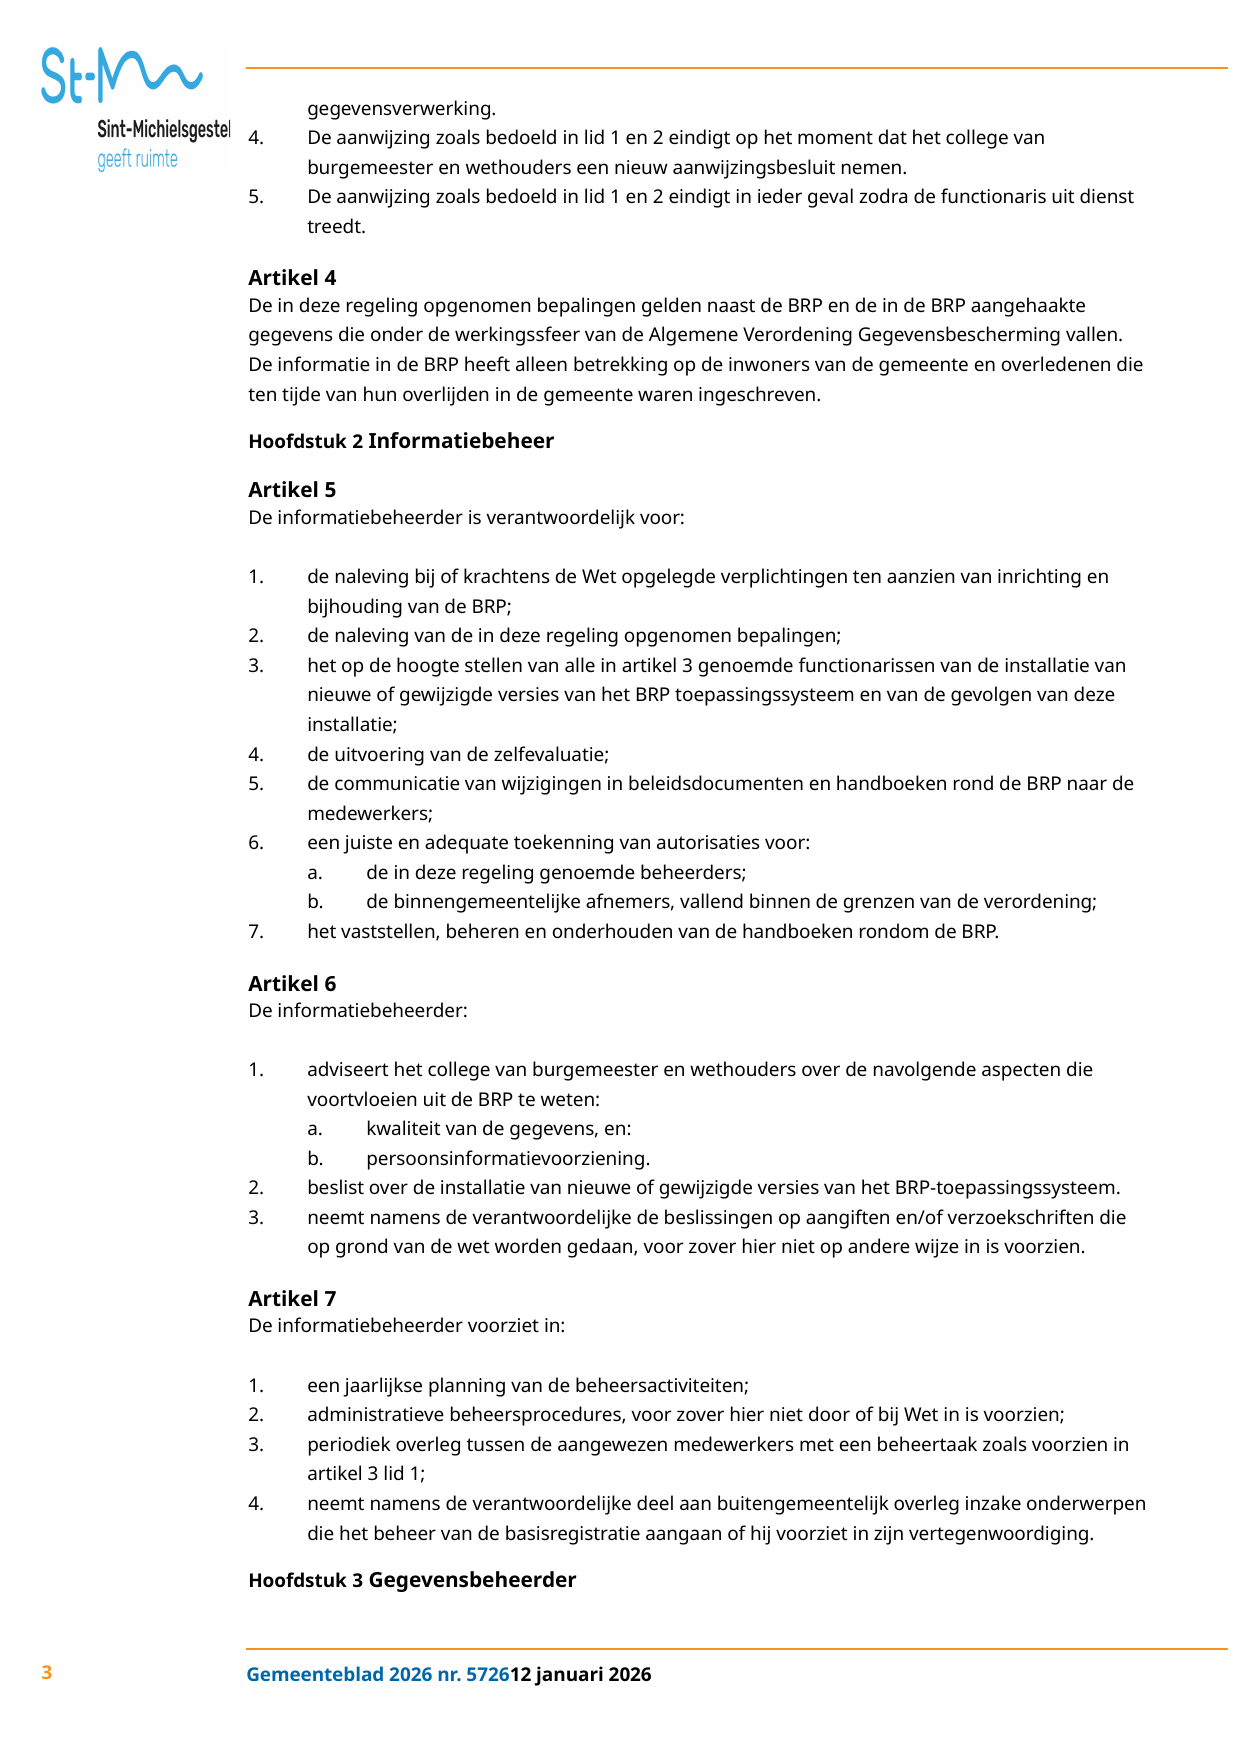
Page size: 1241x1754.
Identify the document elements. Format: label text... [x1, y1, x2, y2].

list een jaarlijkse planning van de beheersactiviteiten; [248, 1372, 1152, 1397]
text Artikel 6 [248, 969, 1152, 997]
list de naleving bij of krachtens de Wet opgelegde verplichtingen ten aanzien van inrichting en bijhouding van de BRP; [248, 563, 1152, 618]
list De aanwijzing zoals bedoeld in lid 1 en 2 eindigt op het moment dat het college van burgemeester en wethouders een nieuw aanwijzingsbesluit nemen. [248, 124, 1152, 180]
text Hoofdstuk 2 Informatiebeheer [248, 426, 1152, 455]
text Artikel 4 [248, 263, 1152, 292]
list kwaliteit van de gegevens, en: [307, 1115, 1152, 1141]
list adviseert het college van burgemeester en wethouders over de navolgende aspecten die voortvloeien uit de BRP te weten: [248, 1056, 1152, 1112]
list periodiek overleg tussen de aangewezen medewerkers met een beheertaak zoals voorzien in artikel 3 lid 1; [248, 1431, 1152, 1486]
list neemt namens de verantwoordelijke deel aan buitengemeentelijk overleg inzake onderwerpen die het beheer van de basisregistratie aangaan of hij voorziet in zijn vertegenwoordiging. [248, 1490, 1152, 1545]
text Artikel 5 [248, 476, 1152, 504]
list persoonsinformatievoorziening. [307, 1145, 1152, 1171]
list het op de hoogte stellen van alle in artikel 3 genoemde functionarissen van de installatie van nieuwe of gewijzigde versies van het BRP toepassingssysteem en van de gevolgen van deze installatie; [248, 652, 1152, 737]
list neemt namens de verantwoordelijke de beslissingen op aangiften en/of verzoekschriften die op grond van de wet worden gedaan, voor zover hier niet op andere wijze in is voorzien. [248, 1204, 1152, 1259]
list de naleving van de in deze regeling opgenomen bepalingen; [248, 622, 1152, 648]
list de in deze regeling genoemde beheerders; [307, 859, 1152, 885]
list De aanwijzing zoals bedoeld in lid 1 en 2 eindigt in ieder geval zodra de functionaris uit dienst treedt. [248, 183, 1152, 239]
list beslist over de installatie van nieuwe of gewijzigde versies van het BRP-toepassingssysteem. [248, 1174, 1152, 1200]
text Artikel 7 [248, 1284, 1152, 1313]
list de uitvoering van de zelfevaluatie; [248, 741, 1152, 766]
list een juiste en adequate toekenning van autorisaties voor: [248, 829, 1152, 855]
text De informatiebeheerder is verantwoordelijk voor: [248, 504, 1152, 530]
list de binnengemeentelijke afnemers, vallend binnen de grenzen van de verordening; [307, 889, 1152, 914]
list het vaststellen, beheren en onderhouden van de handboeken rondom de BRP. [248, 918, 1152, 944]
text Hoofdstuk 3 Gegevensbeheerder [248, 1565, 1152, 1594]
text De informatiebeheerder voorziet in: [248, 1313, 1152, 1338]
text De informatiebeheerder: [248, 997, 1152, 1023]
list gegevensverwerking. [248, 95, 1152, 121]
list de communicatie van wijzigingen in beleidsdocumenten en handboeken rond de BRP naar de medewerkers; [248, 770, 1152, 826]
list administratieve beheersprocedures, voor zover hier niet door of bij Wet in is voorzien; [248, 1401, 1152, 1427]
text De in deze regeling opgenomen bepalingen gelden naast de BRP en de in de BRP aangehaakte gegevens die onder de werkingssfeer van de Algemene Verordening Gegevensbescherming vallen. De informatie in de BRP heeft alleen betrekking op de inwoners van de gemeente en overledenen die ten tijde van hun overlijden in de gemeente waren ingeschreven. [248, 292, 1152, 406]
picture [41, 47, 231, 172]
